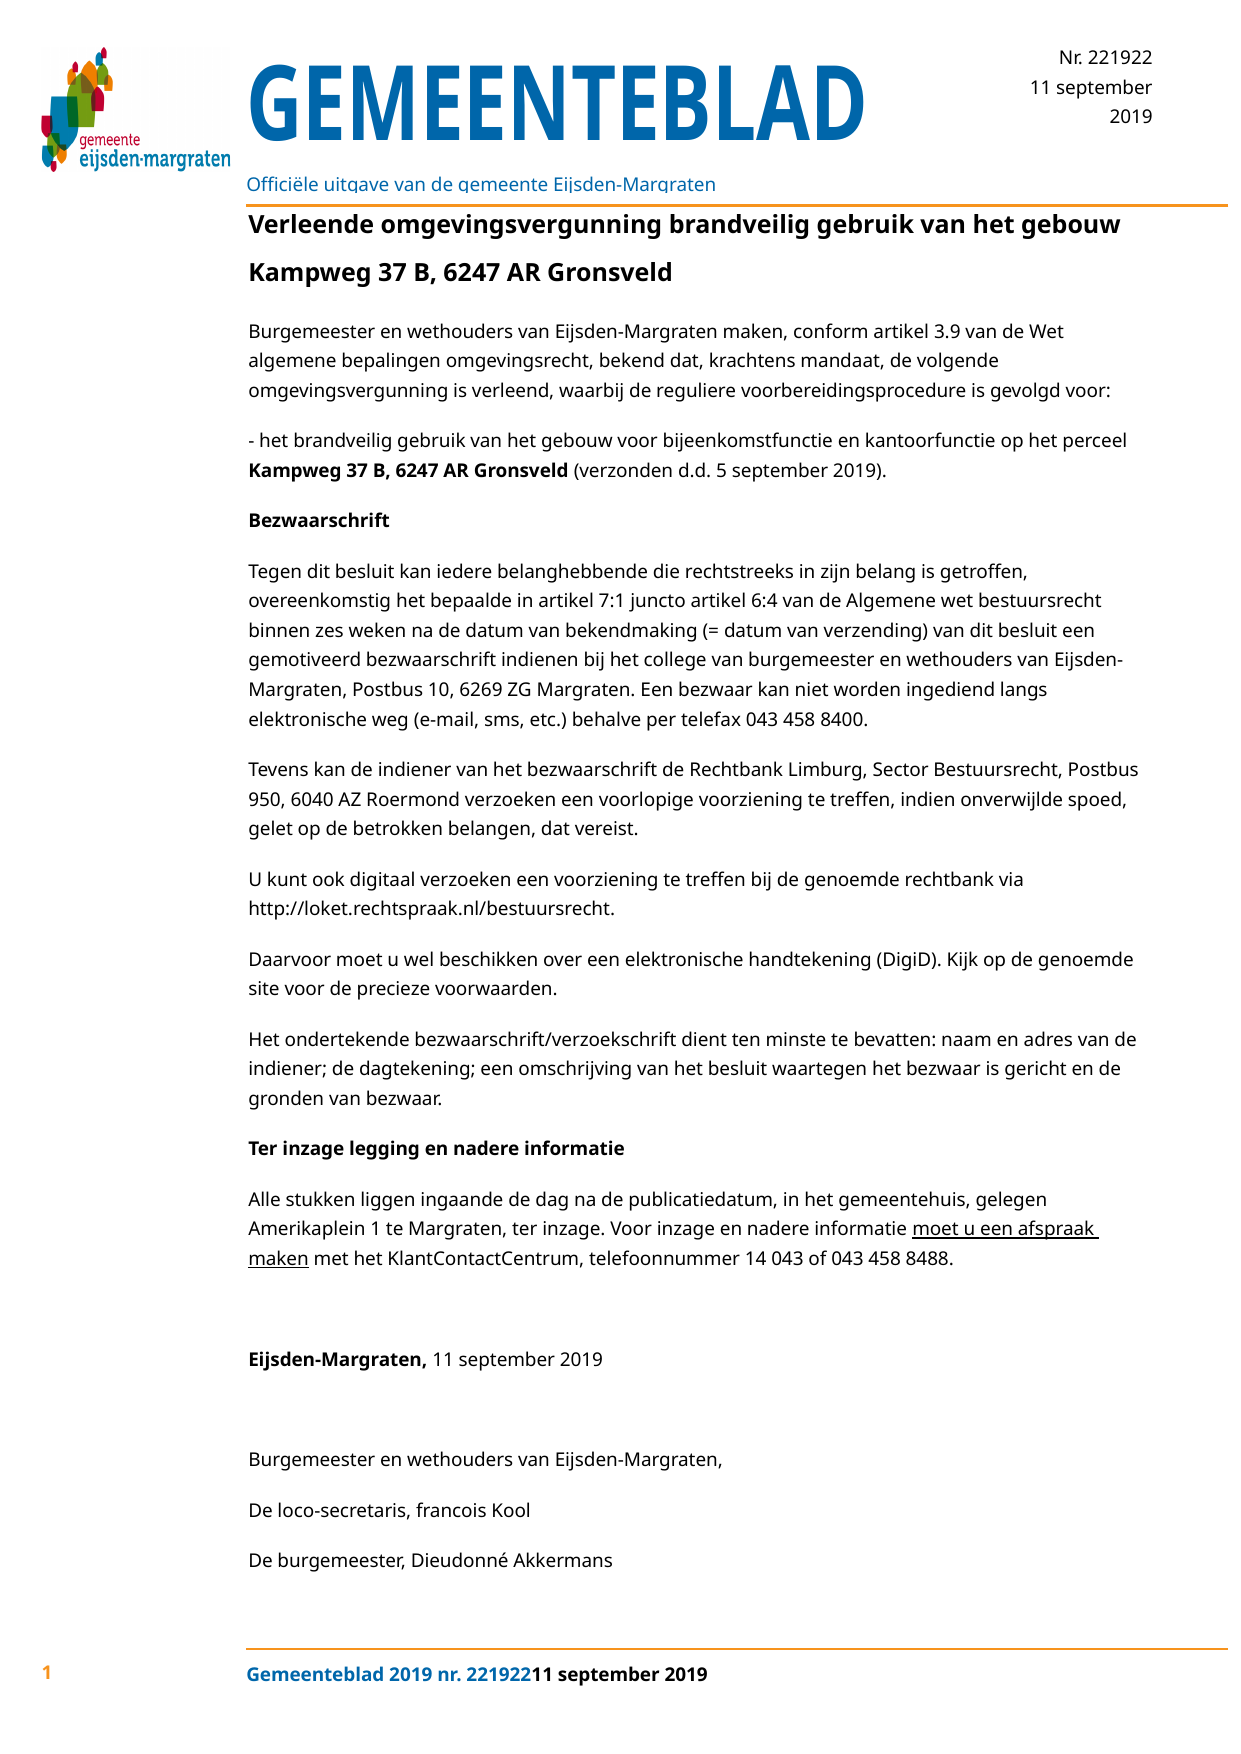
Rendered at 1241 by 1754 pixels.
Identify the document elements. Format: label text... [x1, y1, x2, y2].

text Alle stukken liggen ingaande de dag na de publicatiedatum, in het gemeentehuis, gelegen Amerikaplein 1 te Margraten, ter inzage. Voor inzage en nadere informatie moet u een afspraak maken met het KlantContactCentrum, telefoonnummer 14 043 of 043 458 8488. [248, 1186, 1152, 1271]
text De burgemeester, Dieudonné Akkermans [248, 1547, 1152, 1573]
text Bezwaarschrift [248, 507, 1152, 533]
text Verleende omgevingsvergunning brandveilig gebruik van het gebouw Kampweg 37 B, 6247 AR Gronsveld [248, 207, 1152, 288]
text Burgemeester en wethouders van Eijsden-Margraten maken, conform artikel 3.9 van de Wet algemene bepalingen omgevingsrecht, bekend dat, krachtens mandaat, de volgende omgevingsvergunning is verleend, waarbij de reguliere voorbereidingsprocedure is gevolgd voor: [248, 318, 1152, 403]
text Eijsden-Margraten, 11 september 2019 [248, 1346, 1152, 1372]
text - het brandveilig gebruik van het gebouw voor bijeenkomstfunctie en kantoorfunctie op het perceel Kampweg 37 B, 6247 AR Gronsveld (verzonden d.d. 5 september 2019). [248, 427, 1152, 483]
picture [41, 47, 231, 172]
text Het ondertekende bezwaarschrift/verzoekschrift dient ten minste te bevatten: naam en adres van de indiener; de dagtekening; een omschrijving van het besluit waartegen het bezwaar is gericht en de gronden van bezwaar. [248, 1026, 1152, 1111]
text Tegen dit besluit kan iedere belanghebbende die rechtstreeks in zijn belang is getroffen, overeenkomstig het bepaalde in artikel 7:1 juncto artikel 6:4 van de Algemene wet bestuursrecht binnen zes weken na de datum van bekendmaking (= datum van verzending) van dit besluit een gemotiveerd bezwaarschrift indienen bij het college van burgemeester en wethouders van Eijsden-Margraten, Postbus 10, 6269 ZG Margraten. Een bezwaar kan niet worden ingediend langs elektronische weg (e-mail, sms, etc.) behalve per telefax 043 458 8400. [248, 558, 1152, 732]
text Burgemeester en wethouders van Eijsden-Margraten, [248, 1447, 1152, 1472]
text Tevens kan de indiener van het bezwaarschrift de Rechtbank Limburg, Sector Bestuursrecht, Postbus 950, 6040 AZ Roermond verzoeken een voorlopige voorziening te treffen, indien onverwijlde spoed, gelet op de betrokken belangen, dat vereist. [248, 756, 1152, 841]
text Daarvoor moet u wel beschikken over een elektronische handtekening (DigiD). Kijk op de genoemde site voor de precieze voorwaarden. [248, 946, 1152, 1001]
text Ter inzage legging en nadere informatie [248, 1135, 1152, 1161]
text De loco-secretaris, francois Kool [248, 1497, 1152, 1523]
text U kunt ook digitaal verzoeken een voorziening te treffen bij de genoemde rechtbank via http://loket.rechtspraak.nl/bestuursrecht. [248, 866, 1152, 921]
